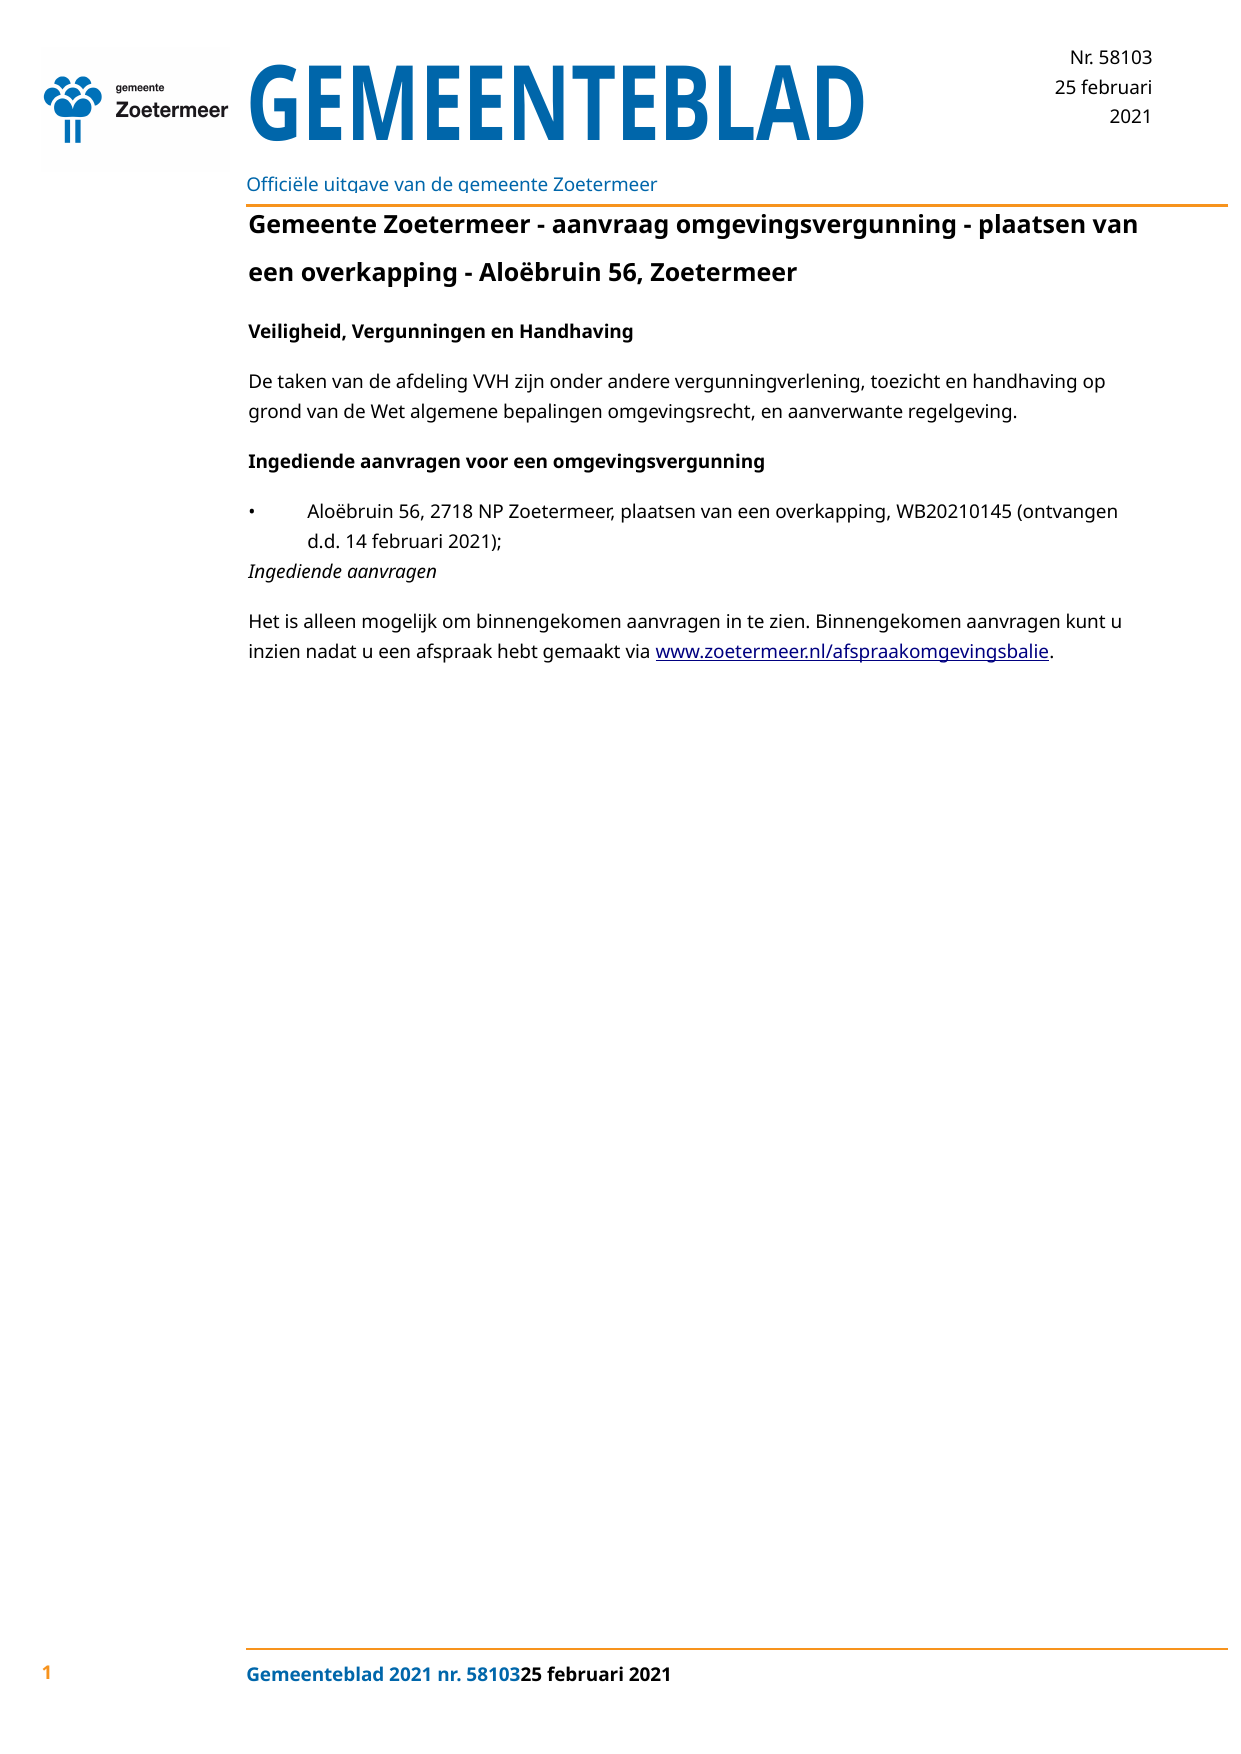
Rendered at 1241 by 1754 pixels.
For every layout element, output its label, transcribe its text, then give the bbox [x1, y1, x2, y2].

text Veiligheid, Vergunningen en Handhaving [248, 318, 1152, 344]
text Gemeente Zoetermeer - aanvraag omgevingsvergunning - plaatsen van een overkapping - Aloëbruin 56, Zoetermeer [248, 207, 1152, 288]
text Ingediende aanvragen [248, 558, 1152, 584]
text Ingediende aanvragen voor een omgevingsvergunning [248, 448, 1152, 474]
text De taken van de afdeling VVH zijn onder andere vergunningverlening, toezicht en handhaving op grond van de Wet algemene bepalingen omgevingsrecht, en aanverwante regelgeving. [248, 368, 1152, 424]
text Het is alleen mogelijk om binnengekomen aanvragen in te zien. Binnengekomen aanvragen kunt u inzien nadat u een afspraak hebt gemaakt via www.zoetermeer.nl/afspraakomgevingsbalie. [248, 608, 1152, 664]
picture [41, 47, 231, 172]
list Aloëbruin 56, 2718 NP Zoetermeer, plaatsen van een overkapping, WB20210145 (ontvangen d.d. 14 februari 2021); [248, 499, 1152, 554]
